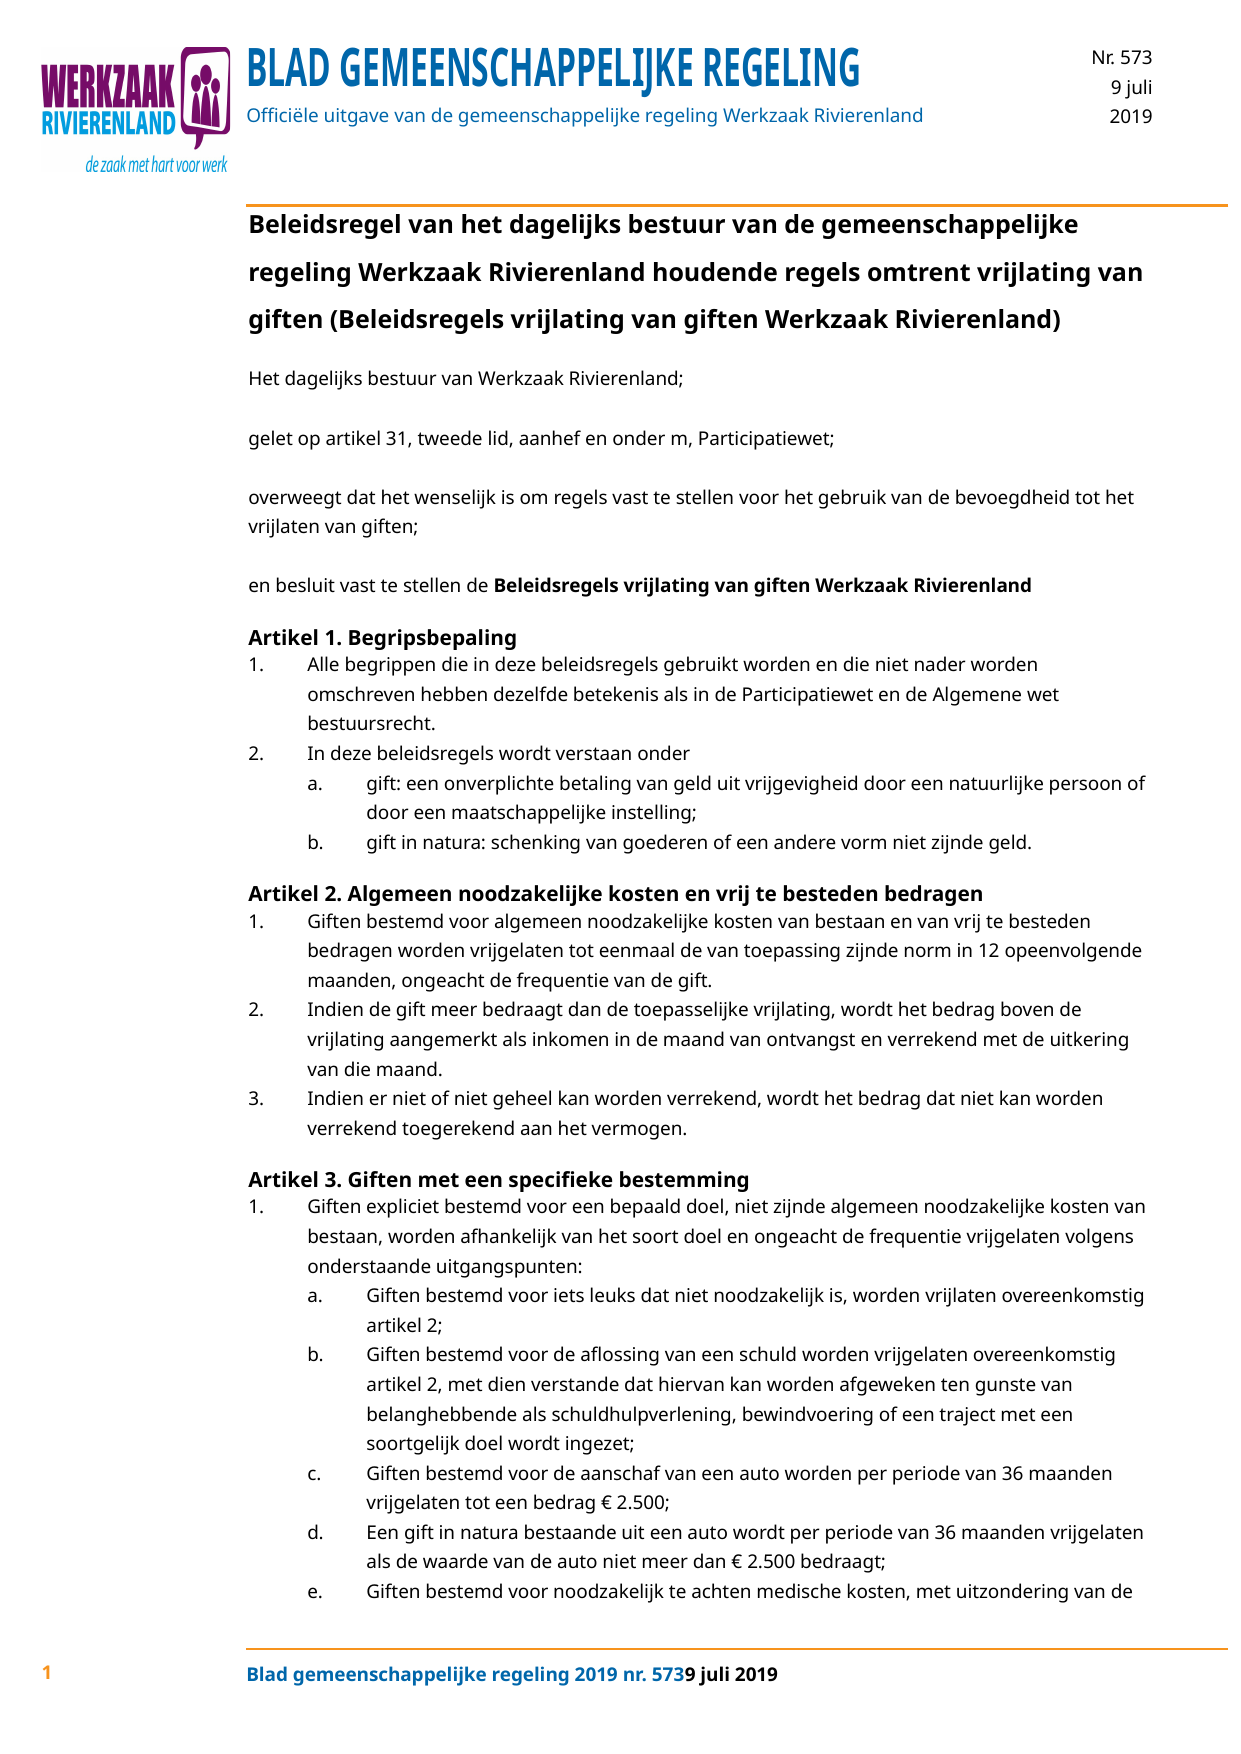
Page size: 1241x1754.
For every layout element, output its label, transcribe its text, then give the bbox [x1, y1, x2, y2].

picture [41, 47, 231, 172]
text Artikel 1. Begripsbepaling [248, 623, 1152, 651]
text overweegt dat het wenselijk is om regels vast te stellen voor het gebruik van de bevoegdheid tot het vrijlaten van giften; [248, 484, 1152, 539]
list gift: een onverplichte betaling van geld uit vrijgevigheid door een natuurlijke persoon of door een maatschappelijke instelling; [307, 770, 1152, 825]
list Giften bestemd voor de aanschaf van een auto worden per periode van 36 maanden vrijgelaten tot een bedrag € 2.500; [307, 1460, 1152, 1515]
text Artikel 2. Algemeen noodzakelijke kosten en vrij te besteden bedragen [248, 879, 1152, 908]
list Indien er niet of niet geheel kan worden verrekend, wordt het bedrag dat niet kan worden verrekend toegerekend aan het vermogen. [248, 1085, 1152, 1141]
list In deze beleidsregels wordt verstaan onder [248, 740, 1152, 766]
list Een gift in natura bestaande uit een auto wordt per periode van 36 maanden vrijgelaten als de waarde van de auto niet meer dan € 2.500 bedraagt; [307, 1519, 1152, 1574]
list Giften bestemd voor noodzakelijk te achten medische kosten, met uitzondering van de [307, 1578, 1152, 1604]
list Giften expliciet bestemd voor een bepaald doel, niet zijnde algemeen noodzakelijke kosten van bestaan, worden afhankelijk van het soort doel en ongeacht de frequentie vrijgelaten volgens onderstaande uitgangspunten: [248, 1194, 1152, 1279]
list Giften bestemd voor iets leuks dat niet noodzakelijk is, worden vrijlaten overeenkomstig artikel 2; [307, 1282, 1152, 1338]
text Beleidsregel van het dagelijks bestuur van de gemeenschappelijke regeling Werkzaak Rivierenland houdende regels omtrent vrijlating van giften (Beleidsregels vrijlating van giften Werkzaak Rivierenland) [248, 207, 1152, 336]
text en besluit vast te stellen de Beleidsregels vrijlating van giften Werkzaak Rivierenland [248, 573, 1152, 598]
list Alle begrippen die in deze beleidsregels gebruikt worden en die niet nader worden omschreven hebben dezelfde betekenis als in de Participatiewet en de Algemene wet bestuursrecht. [248, 651, 1152, 736]
text gelet op artikel 31, tweede lid, aanhef en onder m, Participatiewet; [248, 425, 1152, 450]
text Het dagelijks bestuur van Werkzaak Rivierenland; [248, 366, 1152, 391]
text Artikel 3. Giften met een specifieke bestemming [248, 1165, 1152, 1194]
list gift in natura: schenking van goederen of een andere vorm niet zijnde geld. [307, 829, 1152, 855]
list Giften bestemd voor de aflossing van een schuld worden vrijgelaten overeenkomstig artikel 2, met dien verstande dat hiervan kan worden afgeweken ten gunste van belanghebbende als schuldhulpverlening, bewindvoering of een traject met een soortgelijk doel wordt ingezet; [307, 1342, 1152, 1456]
list Giften bestemd voor algemeen noodzakelijke kosten van bestaan en van vrij te besteden bedragen worden vrijgelaten tot eenmaal de van toepassing zijnde norm in 12 opeenvolgende maanden, ongeacht de frequentie van de gift. [248, 908, 1152, 993]
list Indien de gift meer bedraagt dan de toepasselijke vrijlating, wordt het bedrag boven de vrijlating aangemerkt als inkomen in de maand van ontvangst en verrekend met de uitkering van die maand. [248, 997, 1152, 1081]
